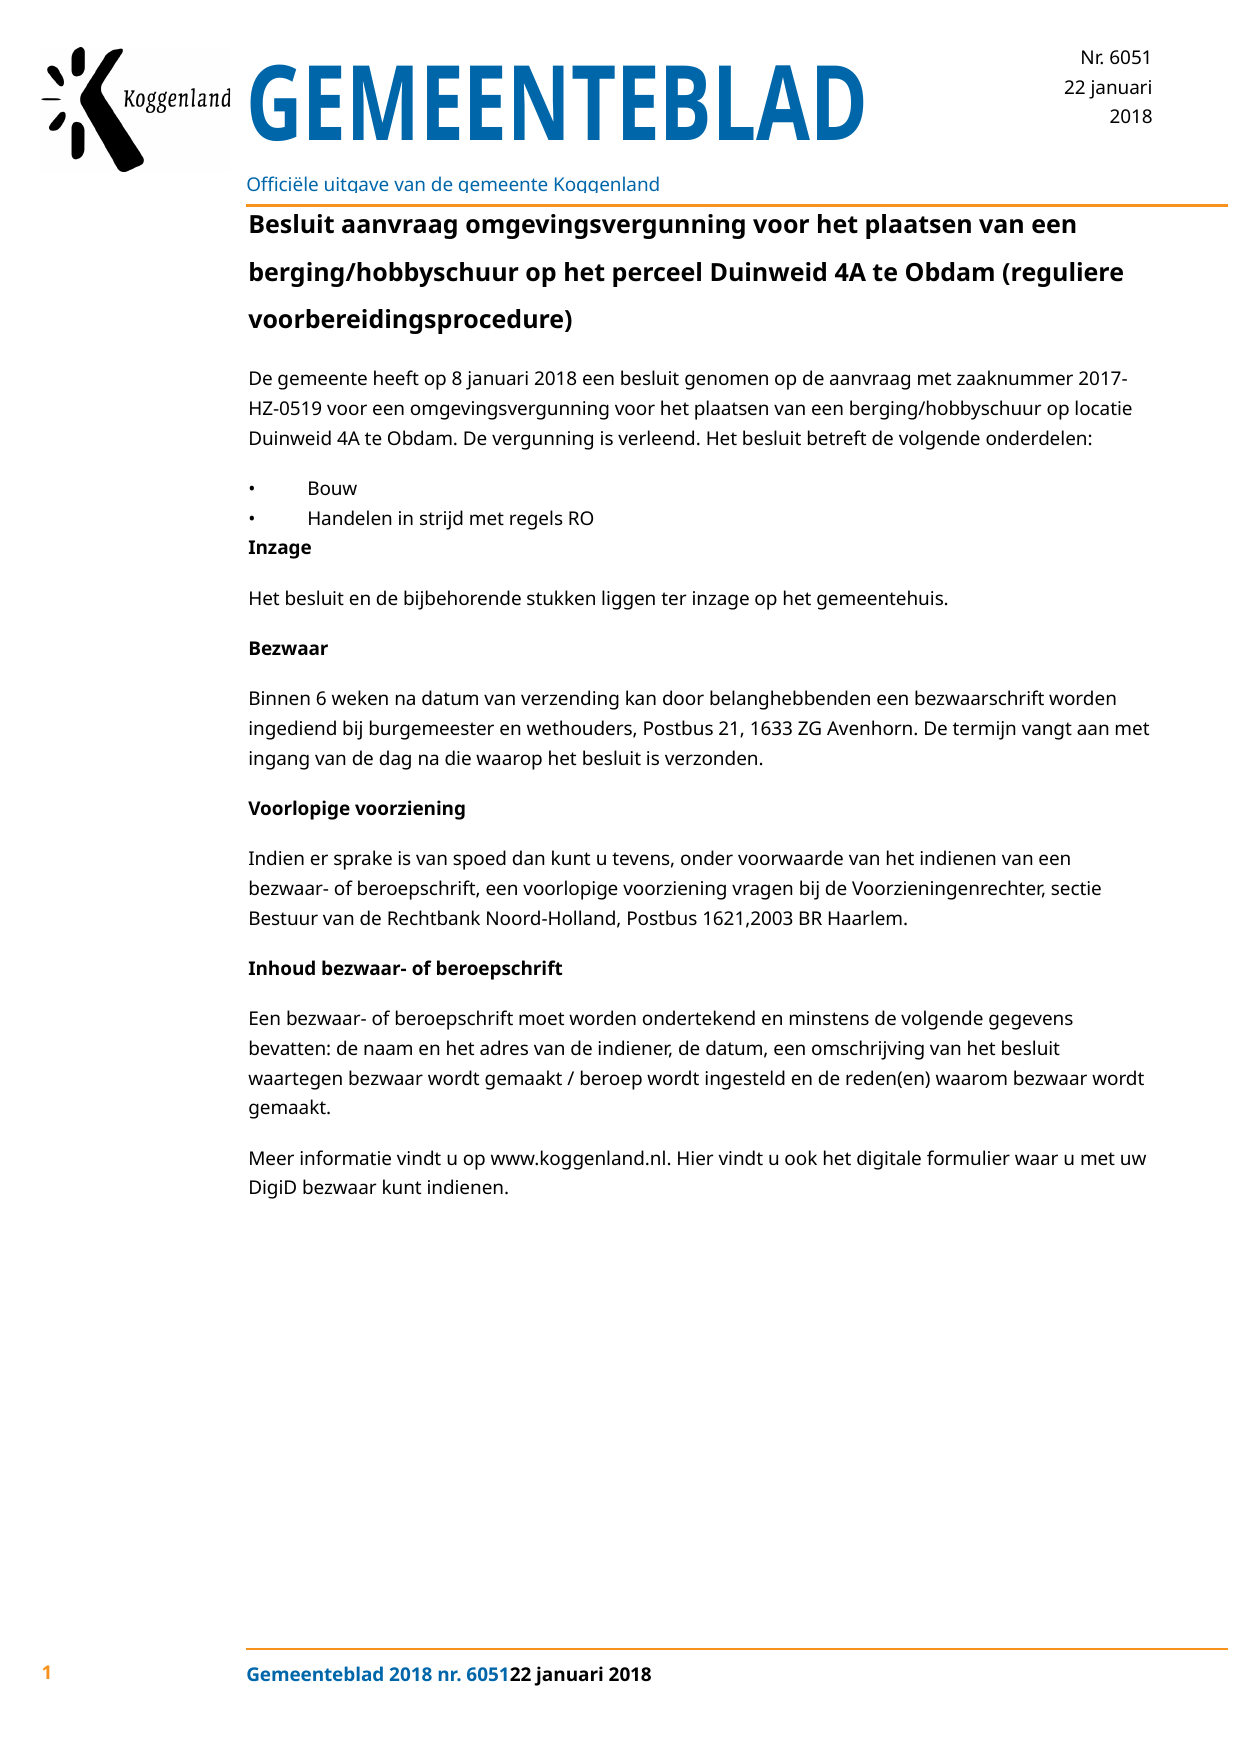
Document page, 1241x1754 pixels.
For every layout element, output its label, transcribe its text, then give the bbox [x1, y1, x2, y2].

text Bezwaar [248, 635, 1152, 661]
list Handelen in strijd met regels RO [248, 505, 1152, 530]
text Voorlopige voorziening [248, 795, 1152, 821]
text Besluit aanvraag omgevingsvergunning voor het plaatsen van een berging/hobbyschuur op het perceel Duinweid 4A te Obdam (reguliere voorbereidingsprocedure) [248, 207, 1152, 336]
list Bouw [248, 475, 1152, 501]
picture [41, 47, 231, 172]
text Het besluit en de bijbehorende stukken liggen ter inzage op het gemeentehuis. [248, 585, 1152, 610]
text Inhoud bezwaar- of beroepschrift [248, 955, 1152, 981]
text Binnen 6 weken na datum van verzending kan door belanghebbenden een bezwaarschrift worden ingediend bij burgemeester en wethouders, Postbus 21, 1633 ZG Avenhorn. De termijn vangt aan met ingang van de dag na die waarop het besluit is verzonden. [248, 686, 1152, 770]
text Inzage [248, 534, 1152, 560]
text Indien er sprake is van spoed dan kunt u tevens, onder voorwaarde van het indienen van een bezwaar- of beroepschrift, een voorlopige voorziening vragen bij de Voorzieningenrechter, sectie Bestuur van de Rechtbank Noord-Holland, Postbus 1621,2003 BR Haarlem. [248, 846, 1152, 930]
text Een bezwaar- of beroepschrift moet worden ondertekend en minstens de volgende gegevens bevatten: de naam en het adres van de indiener, de datum, een omschrijving van het besluit waartegen bezwaar wordt gemaakt / beroep wordt ingesteld en de reden(en) waarom bezwaar wordt gemaakt. [248, 1006, 1152, 1120]
text De gemeente heeft op 8 januari 2018 een besluit genomen op de aanvraag met zaaknummer 2017-HZ-0519 voor een omgevingsvergunning voor het plaatsen van een berging/hobbyschuur op locatie Duinweid 4A te Obdam. De vergunning is verleend. Het besluit betreft de volgende onderdelen: [248, 366, 1152, 450]
text Meer informatie vindt u op www.koggenland.nl. Hier vindt u ook het digitale formulier waar u met uw DigiD bezwaar kunt indienen. [248, 1145, 1152, 1200]
